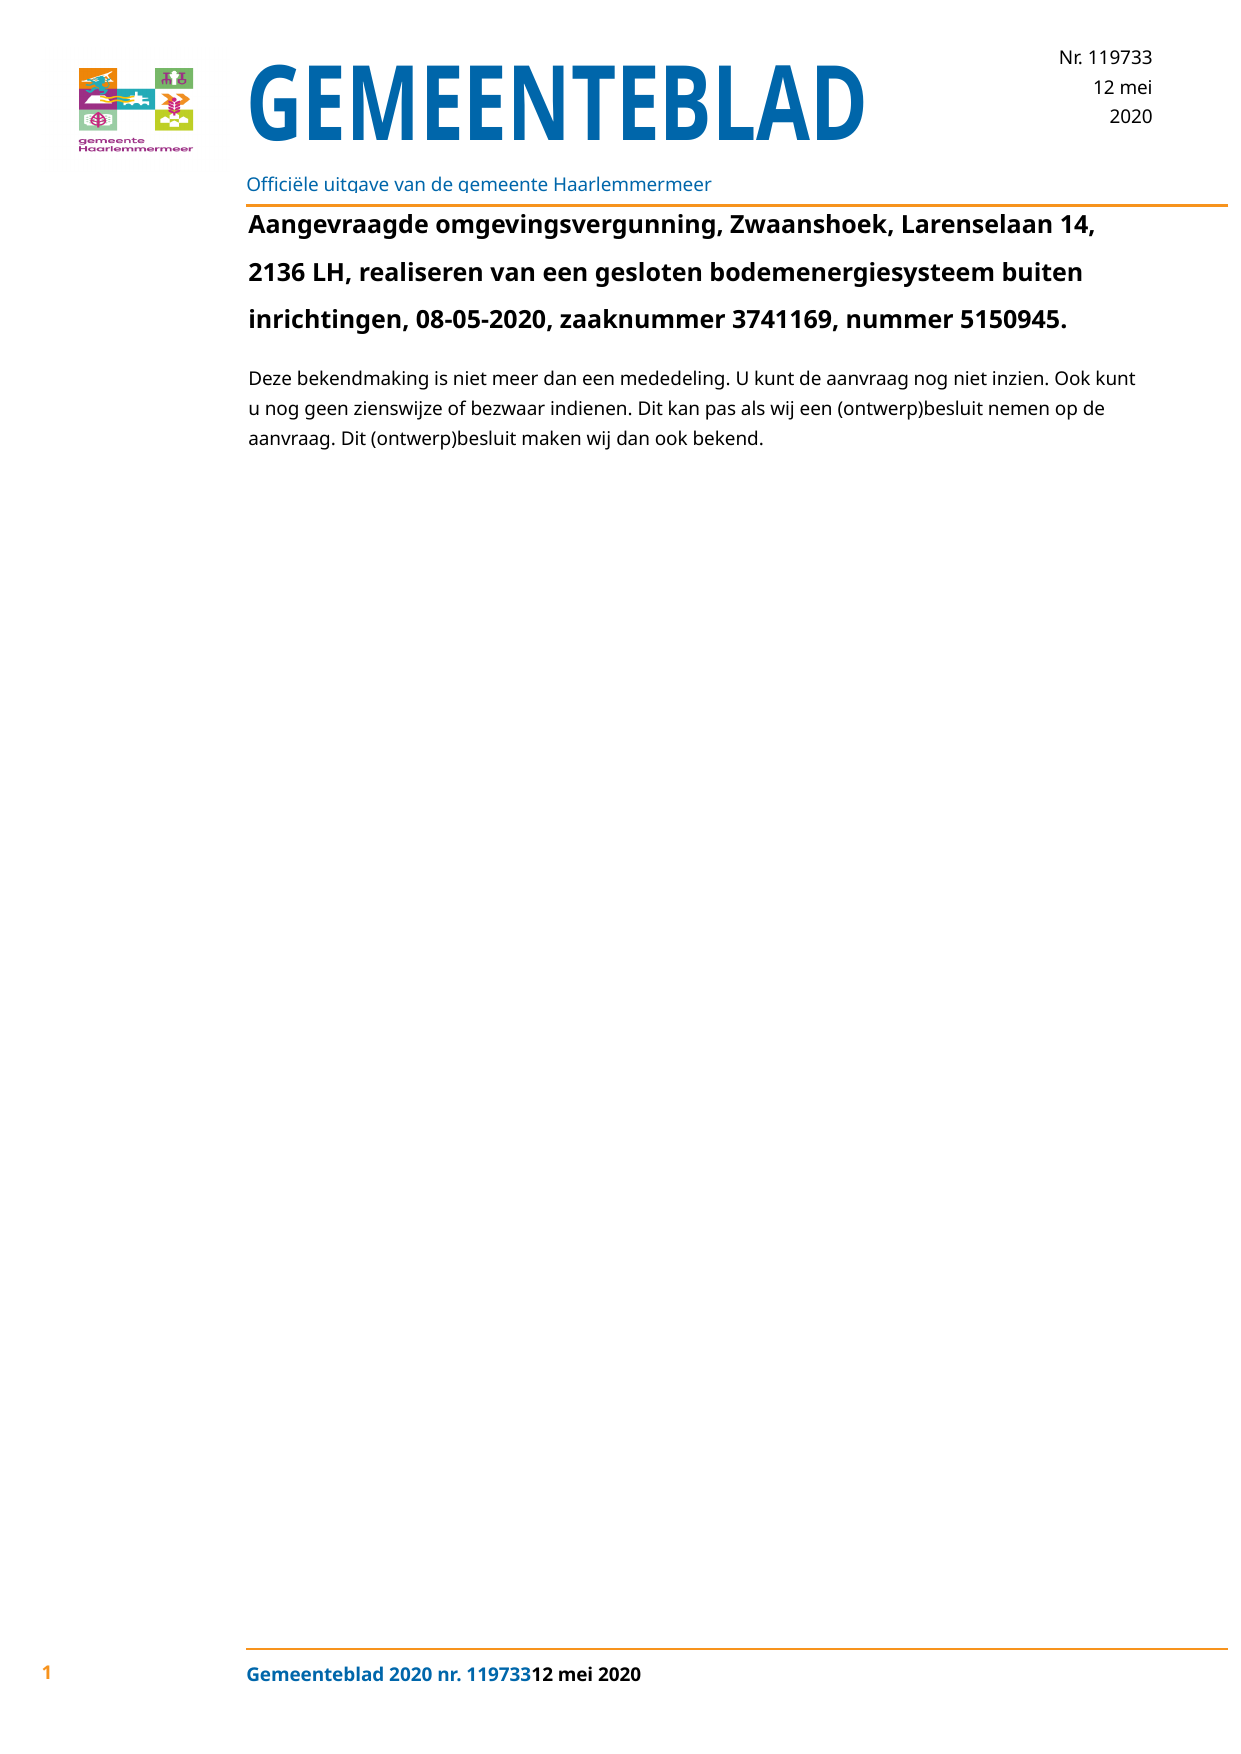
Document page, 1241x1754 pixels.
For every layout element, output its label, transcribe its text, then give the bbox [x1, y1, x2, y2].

picture [41, 47, 231, 172]
text Deze bekendmaking is niet meer dan een mededeling. U kunt de aanvraag nog niet inzien. Ook kunt u nog geen zienswijze of bezwaar indienen. Dit kan pas als wij een (ontwerp)besluit nemen op de aanvraag. Dit (ontwerp)besluit maken wij dan ook bekend. [248, 366, 1152, 450]
text Aangevraagde omgevingsvergunning, Zwaanshoek, Larenselaan 14, 2136 LH, realiseren van een gesloten bodemenergiesysteem buiten inrichtingen, 08-05-2020, zaaknummer 3741169, nummer 5150945. [248, 207, 1152, 336]
